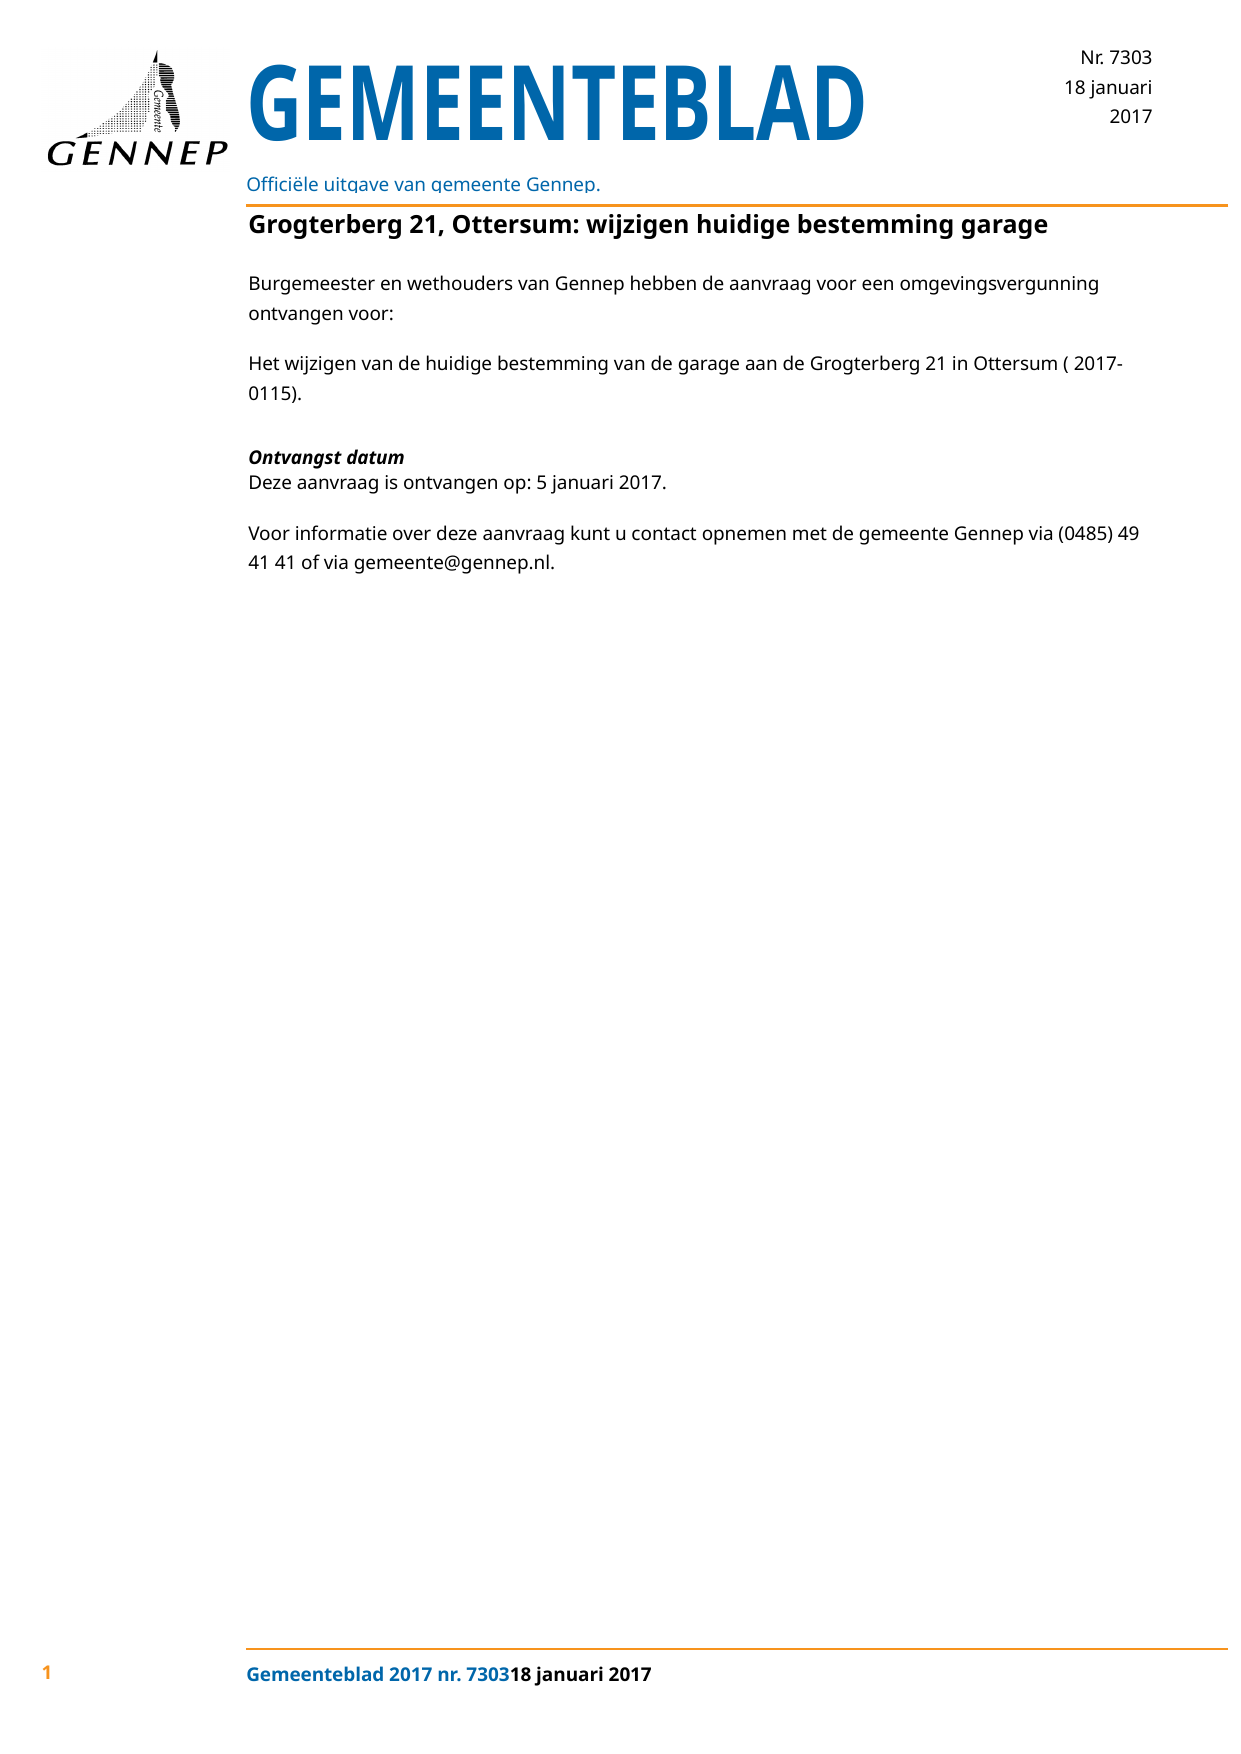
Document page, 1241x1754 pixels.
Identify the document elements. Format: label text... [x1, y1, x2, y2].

text Voor informatie over deze aanvraag kunt u contact opnemen met de gemeente Gennep via (0485) 49 41 41 of via gemeente@gennep.nl. [248, 520, 1152, 575]
text Burgemeester en wethouders van Gennep hebben de aanvraag voor een omgevingsvergunning ontvangen voor: [248, 270, 1152, 326]
text Grogterberg 21, Ottersum: wijzigen huidige bestemming garage [248, 207, 1152, 241]
picture [41, 47, 231, 172]
text Deze aanvraag is ontvangen op: 5 januari 2017. [248, 469, 1152, 495]
text Ontvangst datum [248, 444, 1152, 469]
text Het wijzigen van de huidige bestemming van de garage aan de Grogterberg 21 in Ottersum ( 2017-0115). [248, 350, 1152, 406]
